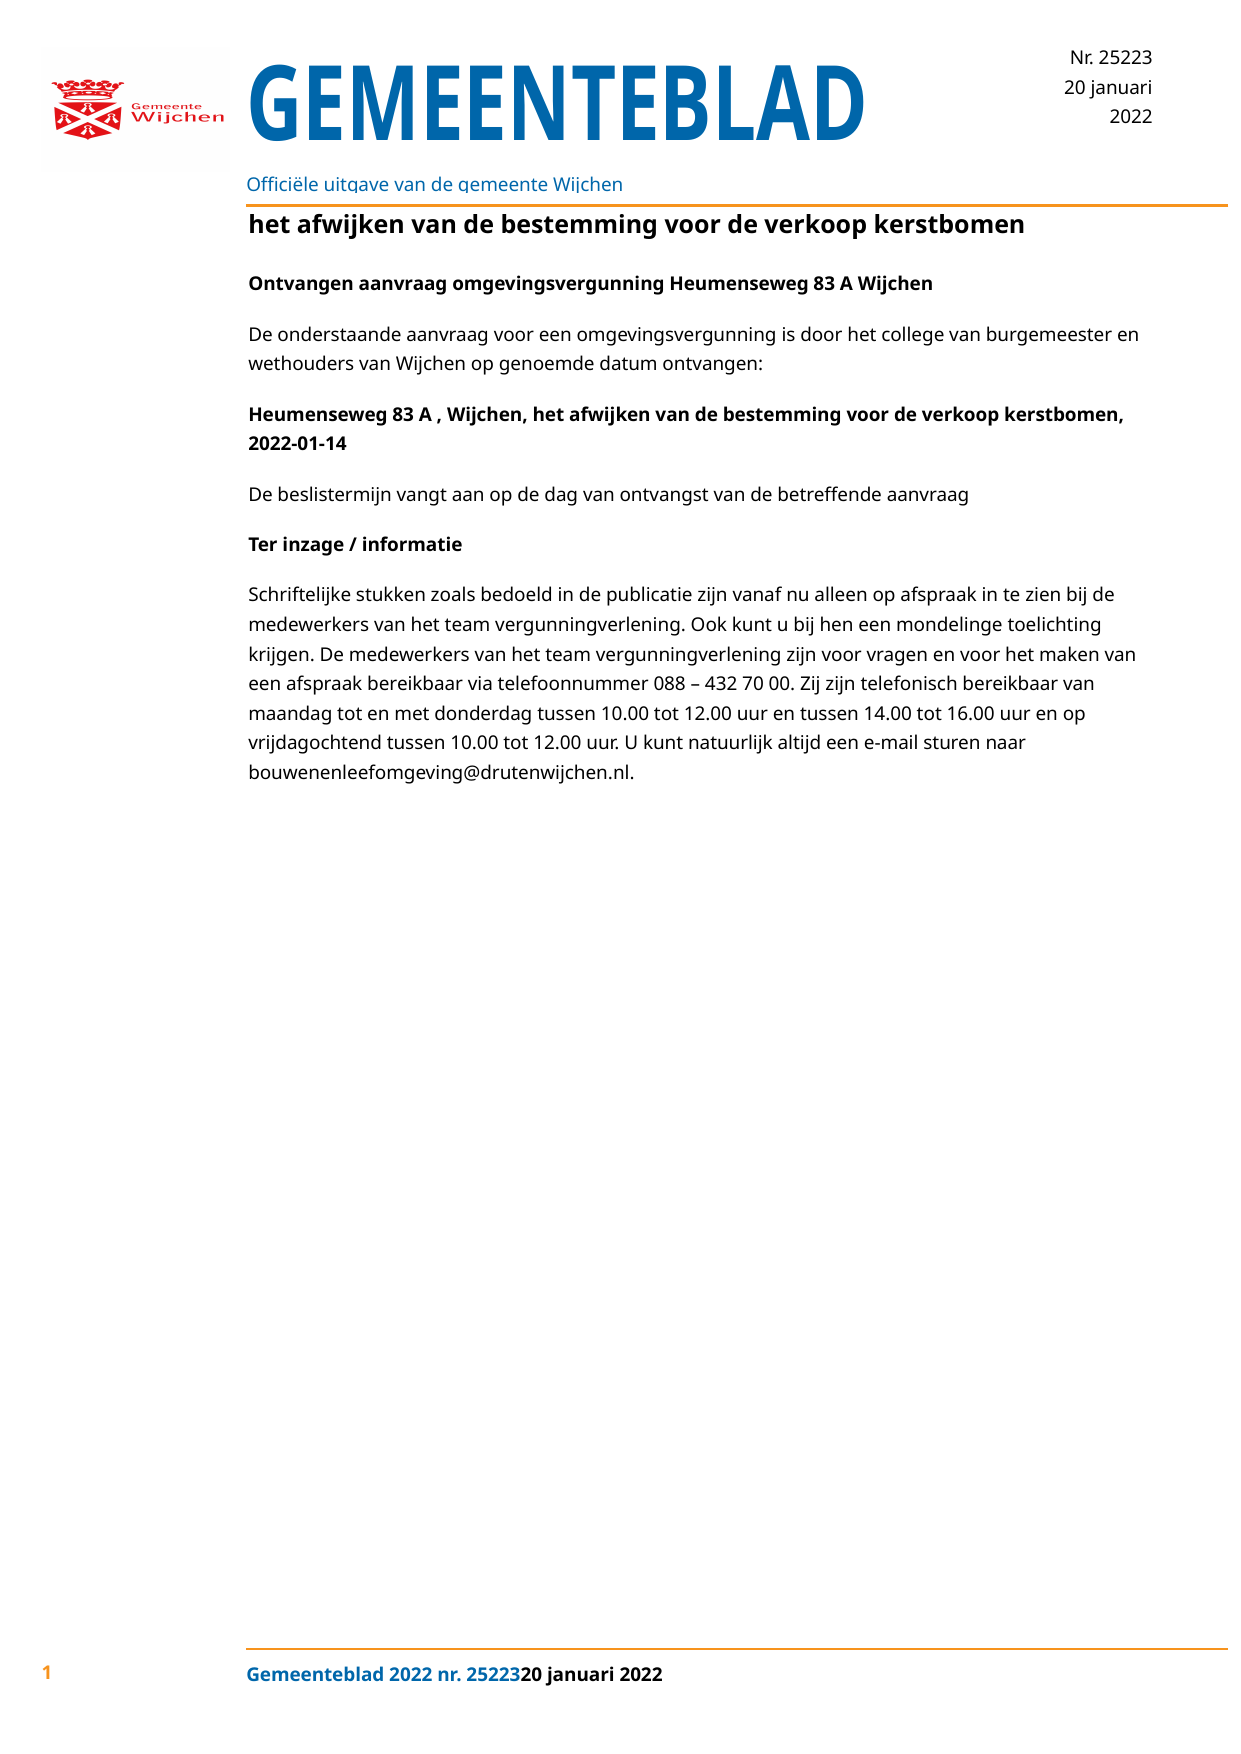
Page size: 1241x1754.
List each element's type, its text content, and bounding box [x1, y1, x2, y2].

picture [41, 47, 231, 172]
text Ontvangen aanvraag omgevingsvergunning Heumenseweg 83 A Wijchen [248, 270, 1152, 296]
text De beslistermijn vangt aan op de dag van ontvangst van de betreffende aanvraag [248, 481, 1152, 506]
text Heumenseweg 83 A , Wijchen, het afwijken van de bestemming voor de verkoop kerstbomen, 2022-01-14 [248, 401, 1152, 456]
text De onderstaande aanvraag voor een omgevingsvergunning is door het college van burgemeester en wethouders van Wijchen op genoemde datum ontvangen: [248, 321, 1152, 376]
text Schriftelijke stukken zoals bedoeld in de publicatie zijn vanaf nu alleen op afspraak in te zien bij de medewerkers van het team vergunningverlening. Ook kunt u bij hen een mondelinge toelichting krijgen. De medewerkers van het team vergunningverlening zijn voor vragen en voor het maken van een afspraak bereikbaar via telefoonnummer 088 – 432 70 00. Zij zijn telefonisch bereikbaar van maandag tot en met donderdag tussen 10.00 tot 12.00 uur en tussen 14.00 tot 16.00 uur en op vrijdagochtend tussen 10.00 tot 12.00 uur. U kunt natuurlijk altijd een e-mail sturen naar bouwenenleefomgeving@drutenwijchen.nl. [248, 582, 1152, 785]
text Ter inzage / informatie [248, 531, 1152, 557]
text het afwijken van de bestemming voor de verkoop kerstbomen [248, 207, 1152, 241]
